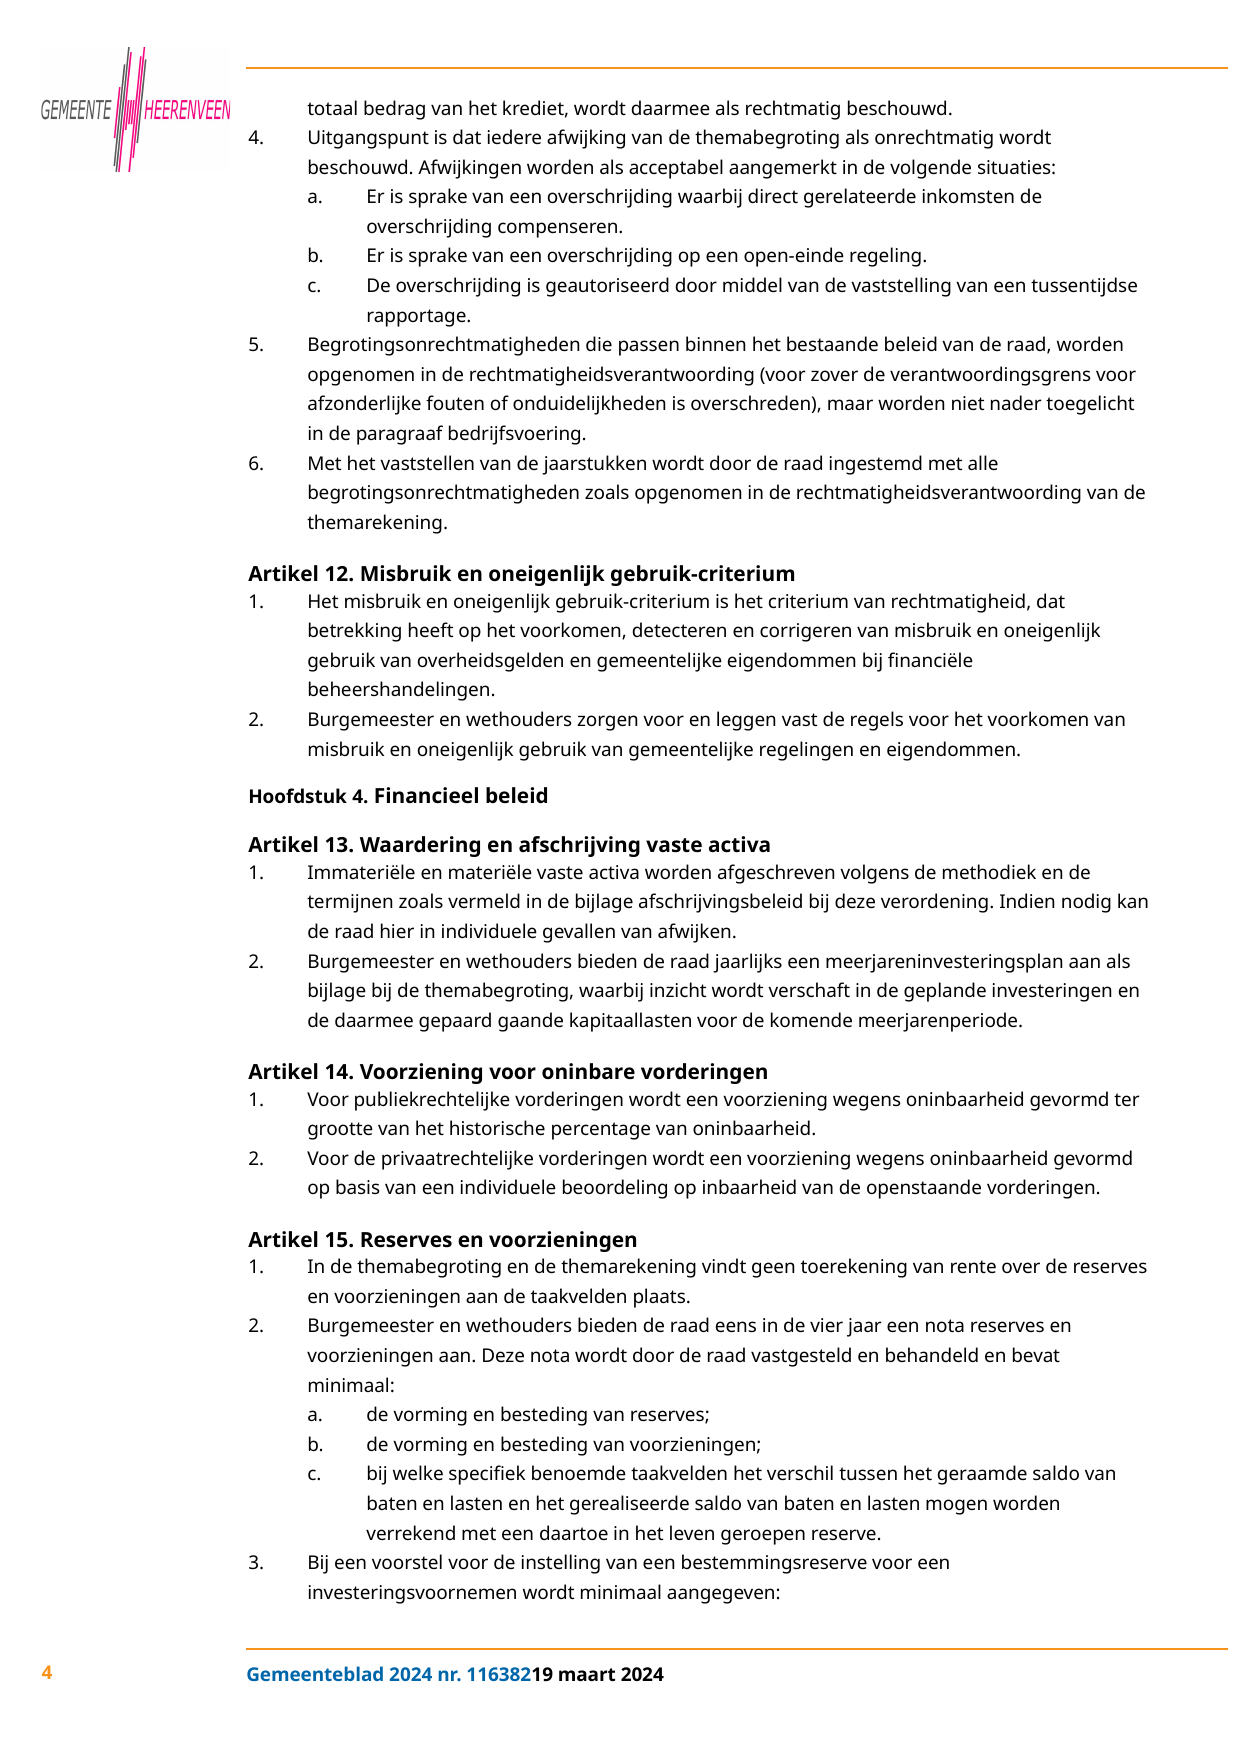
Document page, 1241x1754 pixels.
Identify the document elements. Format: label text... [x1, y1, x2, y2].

text Artikel 14. Voorziening voor oninbare vorderingen [248, 1057, 1152, 1086]
list Voor publiekrechtelijke vorderingen wordt een voorziening wegens oninbaarheid gevormd ter grootte van het historische percentage van oninbaarheid. [248, 1086, 1152, 1141]
text Artikel 15. Reserves en voorzieningen [248, 1225, 1152, 1253]
list Bij een voorstel voor de instelling van een bestemmingsreserve voor een investeringsvoornemen wordt minimaal aangegeven: [248, 1549, 1152, 1604]
text Hoofdstuk 4. Financieel beleid [248, 781, 1152, 810]
picture [41, 47, 231, 172]
list Er is sprake van een overschrijding waarbij direct gerelateerde inkomsten de overschrijding compenseren. [307, 183, 1152, 239]
list totaal bedrag van het krediet, wordt daarmee als rechtmatig beschouwd. [248, 95, 1152, 121]
text Artikel 13. Waardering en afschrijving vaste activa [248, 831, 1152, 859]
list Burgemeester en wethouders zorgen voor en leggen vast de regels voor het voorkomen van misbruik en oneigenlijk gebruik van gemeentelijke regelingen en eigendommen. [248, 706, 1152, 761]
list Uitgangspunt is dat iedere afwijking van de themabegroting als onrechtmatig wordt beschouwd. Afwijkingen worden als acceptabel aangemerkt in de volgende situaties: [248, 124, 1152, 180]
list de vorming en besteding van reserves; [307, 1401, 1152, 1427]
list Burgemeester en wethouders bieden de raad eens in de vier jaar een nota reserves en voorzieningen aan. Deze nota wordt door de raad vastgesteld en behandeld en bevat minimaal: [248, 1313, 1152, 1397]
list Er is sprake van een overschrijding op een open-einde regeling. [307, 243, 1152, 268]
list Het misbruik en oneigenlijk gebruik-criterium is het criterium van rechtmatigheid, dat betrekking heeft op het voorkomen, detecteren en corrigeren van misbruik en oneigenlijk gebruik van overheidsgelden en gemeentelijke eigendommen bij financiële beheershandelingen. [248, 588, 1152, 702]
list In de themabegroting en de themarekening vindt geen toerekening van rente over de reserves en voorzieningen aan de taakvelden plaats. [248, 1253, 1152, 1309]
list Met het vaststellen van de jaarstukken wordt door de raad ingestemd met alle begrotingsonrechtmatigheden zoals opgenomen in de rechtmatigheidsverantwoording van de themarekening. [248, 450, 1152, 535]
list de vorming en besteding van voorzieningen; [307, 1431, 1152, 1457]
list Burgemeester en wethouders bieden de raad jaarlijks een meerjareninvesteringsplan aan als bijlage bij de themabegroting, waarbij inzicht wordt verschaft in de geplande investeringen en de daarmee gepaard gaande kapitaallasten voor de komende meerjarenperiode. [248, 948, 1152, 1033]
list bij welke specifiek benoemde taakvelden het verschil tussen het geraamde saldo van baten en lasten en het gerealiseerde saldo van baten en lasten mogen worden verrekend met een daartoe in het leven geroepen reserve. [307, 1461, 1152, 1545]
text Artikel 12. Misbruik en oneigenlijk gebruik-criterium [248, 559, 1152, 588]
list Immateriële en materiële vaste activa worden afgeschreven volgens de methodiek en de termijnen zoals vermeld in de bijlage afschrijvingsbeleid bij deze verordening. Indien nodig kan de raad hier in individuele gevallen van afwijken. [248, 859, 1152, 944]
list De overschrijding is geautoriseerd door middel van de vaststelling van een tussentijdse rapportage. [307, 272, 1152, 328]
list Begrotingsonrechtmatigheden die passen binnen het bestaande beleid van de raad, worden opgenomen in de rechtmatigheidsverantwoording (voor zover de verantwoordingsgrens voor afzonderlijke fouten of onduidelijkheden is overschreden), maar worden niet nader toegelicht in de paragraaf bedrijfsvoering. [248, 331, 1152, 446]
list Voor de privaatrechtelijke vorderingen wordt een voorziening wegens oninbaarheid gevormd op basis van een individuele beoordeling op inbaarheid van de openstaande vorderingen. [248, 1145, 1152, 1200]
